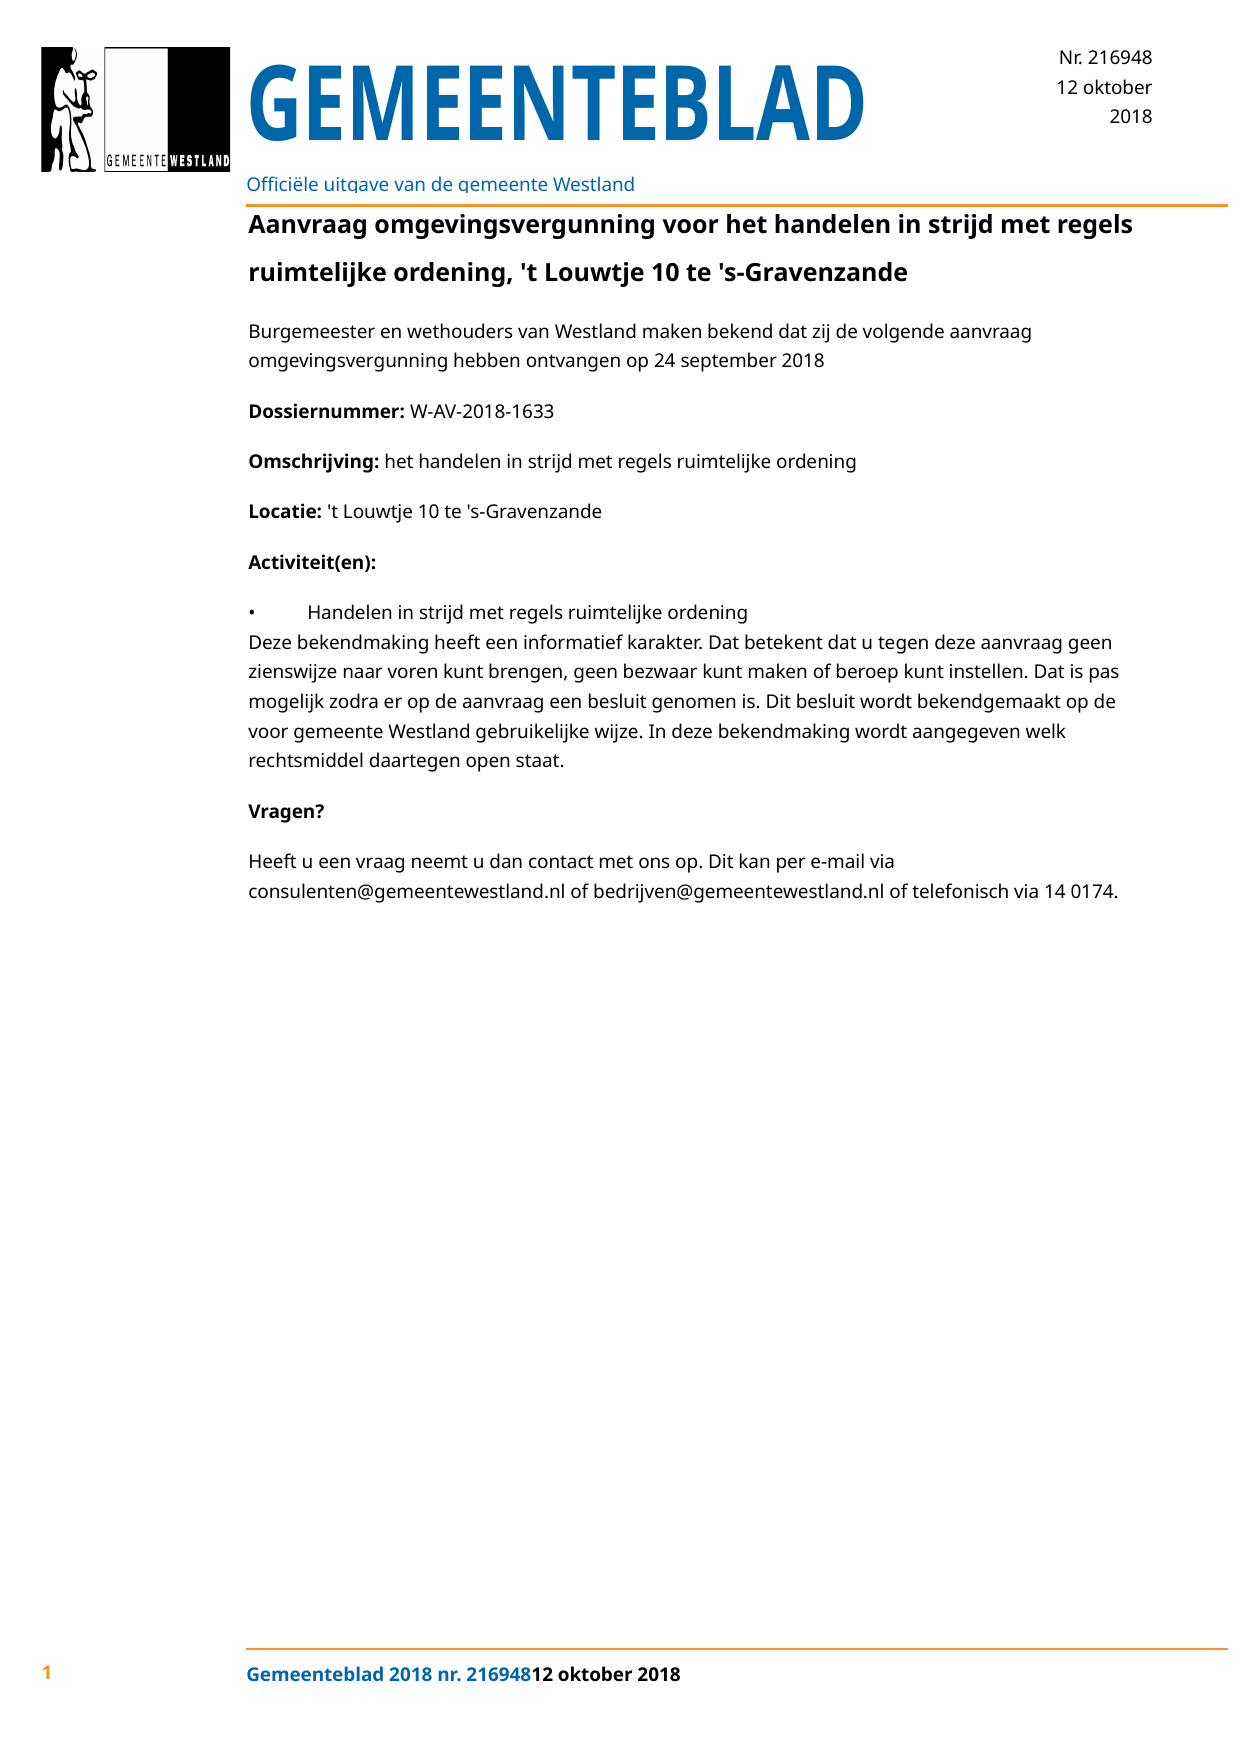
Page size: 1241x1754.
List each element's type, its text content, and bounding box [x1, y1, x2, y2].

picture [41, 47, 231, 172]
text Activiteit(en): [248, 549, 1152, 575]
text Aanvraag omgevingsvergunning voor het handelen in strijd met regels ruimtelijke ordening, 't Louwtje 10 te 's-Gravenzande [248, 207, 1152, 288]
text Locatie: 't Louwtje 10 te 's-Gravenzande [248, 499, 1152, 524]
text Deze bekendmaking heeft een informatief karakter. Dat betekent dat u tegen deze aanvraag geen zienswijze naar voren kunt brengen, geen bezwaar kunt maken of beroep kunt instellen. Dat is pas mogelijk zodra er op de aanvraag een besluit genomen is. Dit besluit wordt bekendgemaakt op de voor gemeente Westland gebruikelijke wijze. In deze bekendmaking wordt aangegeven welk rechtsmiddel daartegen open staat. [248, 629, 1152, 773]
text Vragen? [248, 798, 1152, 824]
text Burgemeester en wethouders van Westland maken bekend dat zij de volgende aanvraag omgevingsvergunning hebben ontvangen op 24 september 2018 [248, 318, 1152, 373]
text Heeft u een vraag neemt u dan contact met ons op. Dit kan per e-mail via consulenten@gemeentewestland.nl of bedrijven@gemeentewestland.nl of telefonisch via 14 0174. [248, 848, 1152, 904]
list Handelen in strijd met regels ruimtelijke ordening [248, 599, 1152, 625]
text Dossiernummer: W-AV-2018-1633 [248, 398, 1152, 424]
text Omschrijving: het handelen in strijd met regels ruimtelijke ordening [248, 448, 1152, 474]
